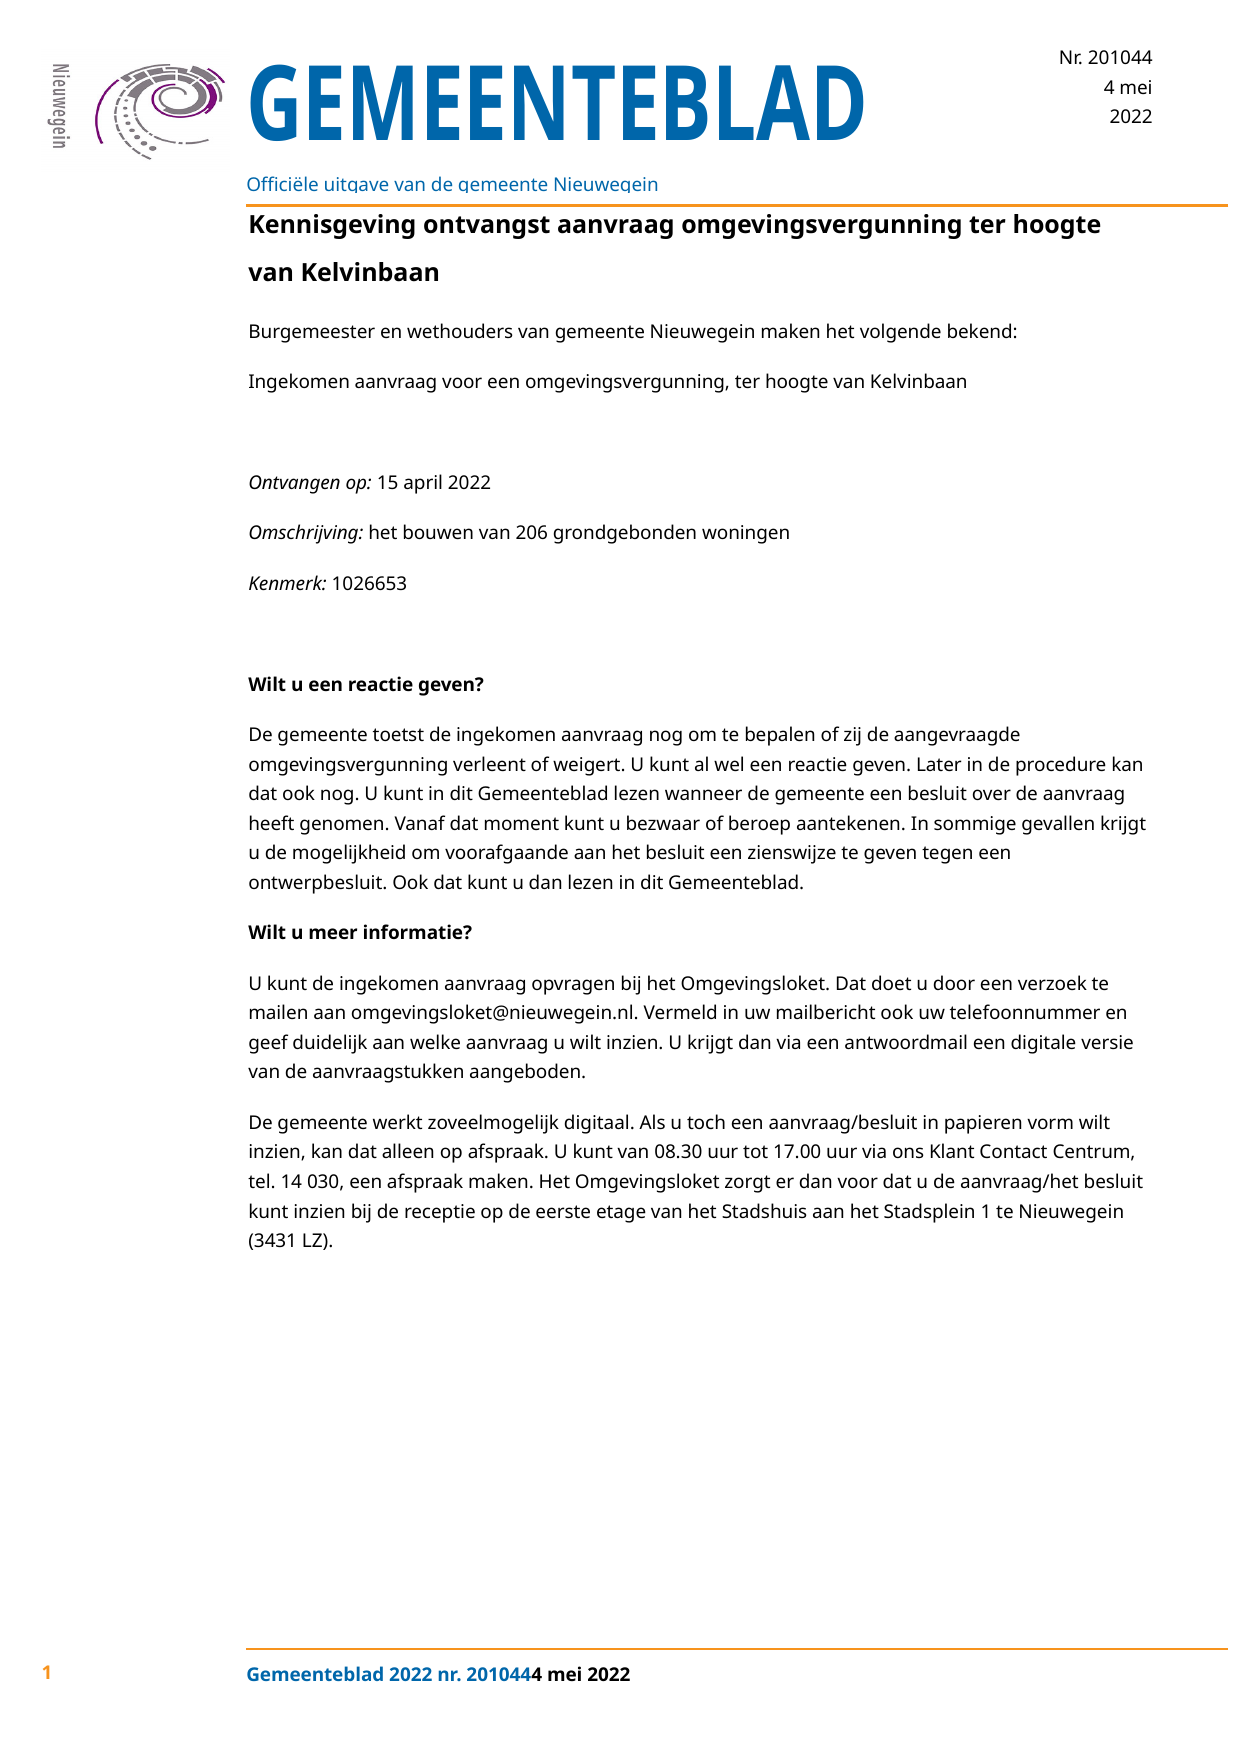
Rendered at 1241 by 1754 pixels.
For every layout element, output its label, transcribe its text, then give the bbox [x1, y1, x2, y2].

text Burgemeester en wethouders van gemeente Nieuwegein maken het volgende bekend: [248, 318, 1152, 344]
text Kennisgeving ontvangst aanvraag omgevingsvergunning ter hoogte van Kelvinbaan [248, 207, 1152, 288]
text De gemeente werkt zoveelmogelijk digitaal. Als u toch een aanvraag/besluit in papieren vorm wilt inzien, kan dat alleen op afspraak. U kunt van 08.30 uur tot 17.00 uur via ons Klant Contact Centrum, tel. 14 030, een afspraak maken. Het Omgevingsloket zorgt er dan voor dat u de aanvraag/het besluit kunt inzien bij de receptie op de eerste etage van het Stadshuis aan het Stadsplein 1 te Nieuwegein (3431 LZ). [248, 1109, 1152, 1253]
picture [41, 47, 231, 172]
text Omschrijving: het bouwen van 206 grondgebonden woningen [248, 519, 1152, 545]
text U kunt de ingekomen aanvraag opvragen bij het Omgevingsloket. Dat doet u door een verzoek te mailen aan omgevingsloket@nieuwegein.nl. Vermeld in uw mailbericht ook uw telefoonnummer en geef duidelijk aan welke aanvraag u wilt inzien. U krijgt dan via een antwoordmail een digitale versie van de aanvraagstukken aangeboden. [248, 970, 1152, 1084]
text Ontvangen op: 15 april 2022 [248, 469, 1152, 495]
text Wilt u meer informatie? [248, 919, 1152, 945]
text Ingekomen aanvraag voor een omgevingsvergunning, ter hoogte van Kelvinbaan [248, 368, 1152, 394]
text Kenmerk: 1026653 [248, 570, 1152, 596]
text Wilt u een reactie geven? [248, 671, 1152, 697]
text De gemeente toetst de ingekomen aanvraag nog om te bepalen of zij de aangevraagde omgevingsvergunning verleent of weigert. U kunt al wel een reactie geven. Later in de procedure kan dat ook nog. U kunt in dit Gemeenteblad lezen wanneer de gemeente een besluit over de aanvraag heeft genomen. Vanaf dat moment kunt u bezwaar of beroep aantekenen. In sommige gevallen krijgt u de mogelijkheid om voorafgaande aan het besluit een zienswijze te geven tegen een ontwerpbesluit. Ook dat kunt u dan lezen in dit Gemeenteblad. [248, 721, 1152, 895]
